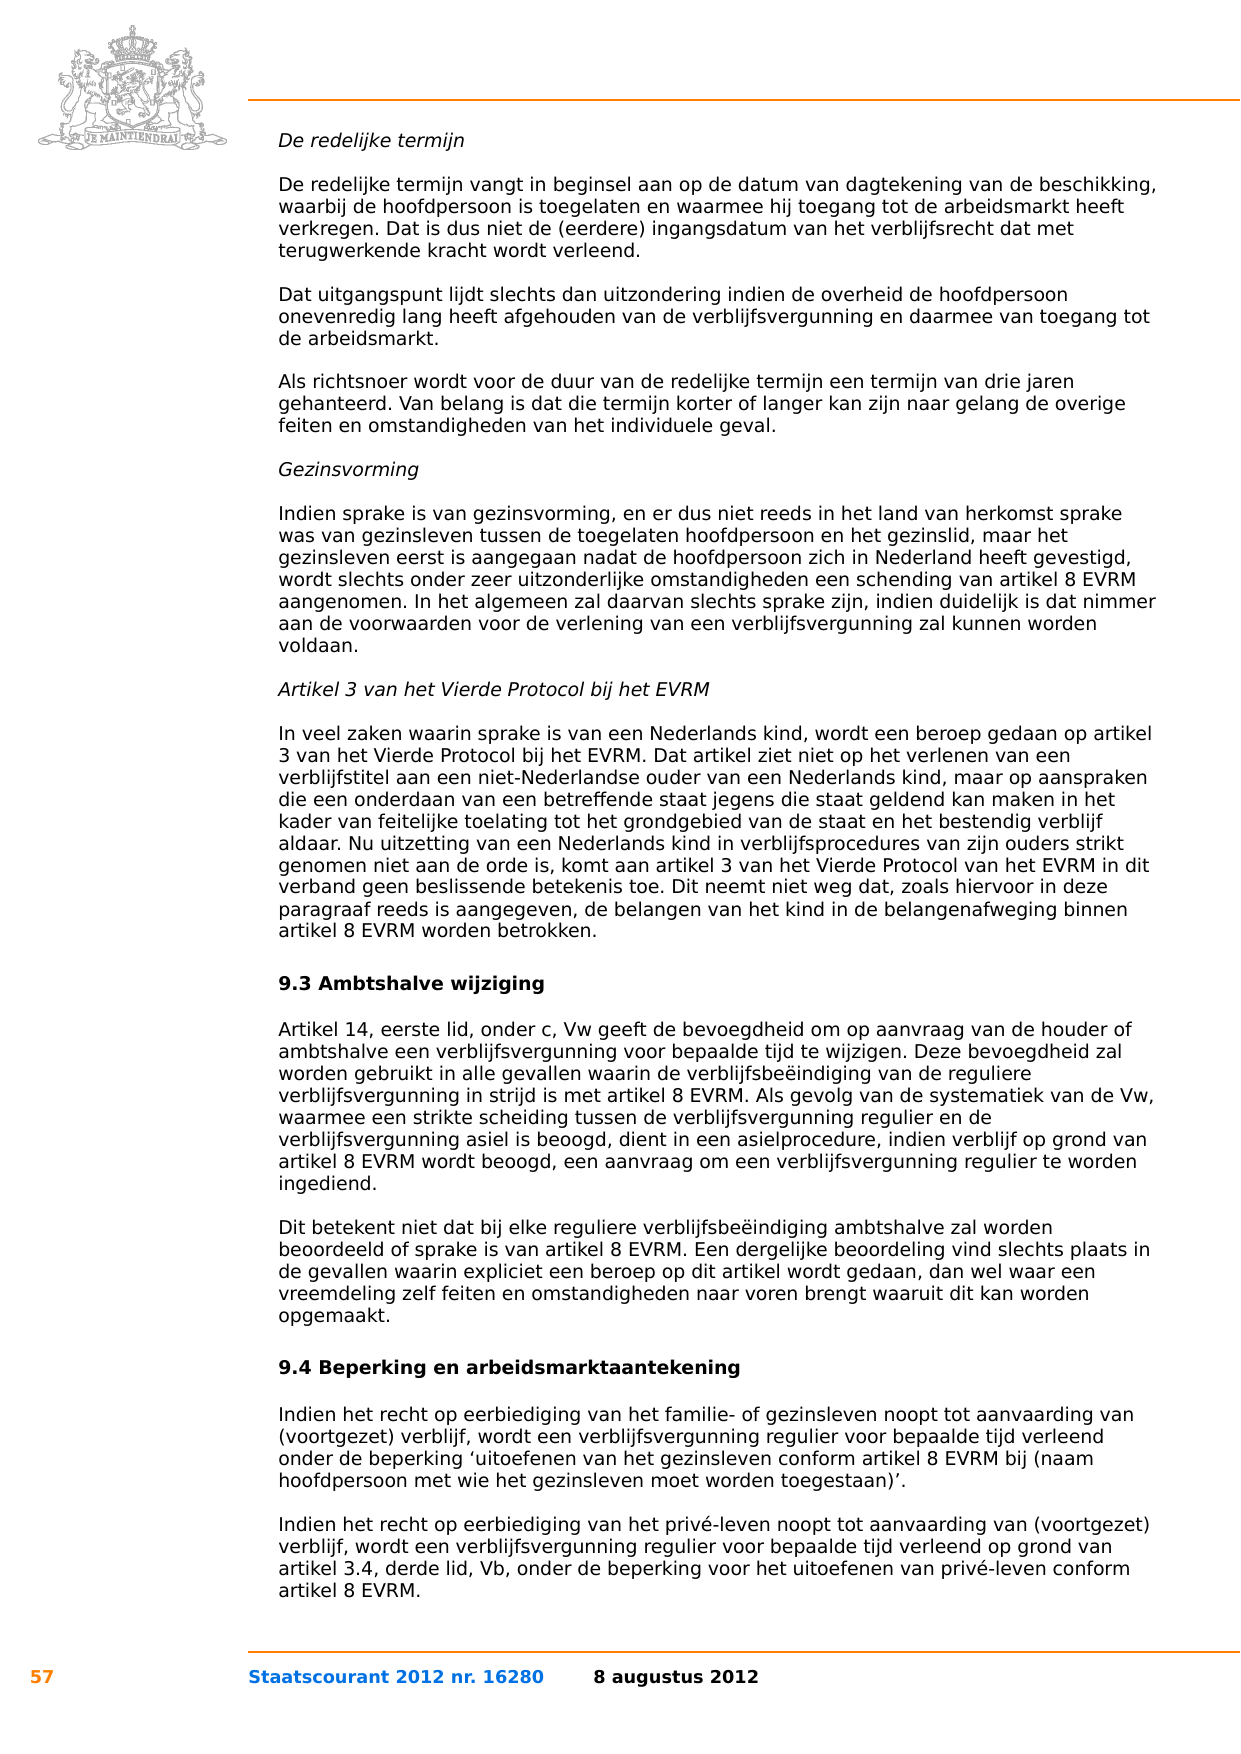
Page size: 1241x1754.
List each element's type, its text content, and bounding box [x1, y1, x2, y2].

text Indien het recht op eerbiediging van het privé-leven noopt tot aanvaarding van (voortgezet) verblijf, wordt een verblijfsvergunning regulier voor bepaalde tijd verleend op grond van artikel 3.4, derde lid, Vb, onder de beperking voor het uitoefenen van privé-leven conform artikel 8 EVRM. [278, 1514, 1163, 1602]
subtitle Artikel 3 van het Vierde Protocol bij het EVRM [278, 679, 1163, 701]
text Indien het recht op eerbiediging van het familie- of gezinsleven noopt tot aanvaarding van (voortgezet) verblijf, wordt een verblijfsvergunning regulier voor bepaalde tijd verleend onder de beperking ‘uitoefenen van het gezinsleven conform artikel 8 EVRM bij (naam hoofdpersoon met wie het gezinsleven moet worden toegestaan)’. [278, 1404, 1163, 1492]
text De redelijke termijn vangt in beginsel aan op de datum van dagtekening van de beschikking, waarbij de hoofdpersoon is toegelaten en waarmee hij toegang tot de arbeidsmarkt heeft verkregen. Dat is dus niet de (eerdere) ingangsdatum van het verblijfsrecht dat met terugwerkende kracht wordt verleend. [278, 174, 1163, 262]
subtitle 9.3 Ambtshalve wijziging [278, 972, 1163, 994]
text Indien sprake is van gezinsvorming, en er dus niet reeds in het land van herkomst sprake was van gezinsleven tussen de toegelaten hoofdpersoon en het gezinslid, maar het gezinsleven eerst is aangegaan nadat de hoofdpersoon zich in Nederland heeft gevestigd, wordt slechts onder zeer uitzonderlijke omstandigheden een schending van artikel 8 EVRM aangenomen. In het algemeen zal daarvan slechts sprake zijn, indien duidelijk is dat nimmer aan de voorwaarden voor de verlening van een verblijfsvergunning zal kunnen worden voldaan. [278, 503, 1163, 657]
text Als richtsnoer wordt voor de duur van de redelijke termijn een termijn van drie jaren gehanteerd. Van belang is dat die termijn korter of langer kan zijn naar gelang de overige feiten en omstandigheden van het individuele geval. [278, 371, 1163, 437]
subtitle 9.4 Beperking en arbeidsmarktaantekening [278, 1357, 1163, 1379]
text In veel zaken waarin sprake is van een Nederlands kind, wordt een beroep gedaan op artikel 3 van het Vierde Protocol bij het EVRM. Dat artikel ziet niet op het verlenen van een verblijfstitel aan een niet-Nederlandse ouder van een Nederlands kind, maar op aanspraken die een onderdaan van een betreffende staat jegens die staat geldend kan maken in het kader van feitelijke toelating tot het grondgebied van de staat en het bestendig verblijf aldaar. Nu uitzetting van een Nederlands kind in verblijfsprocedures van zijn ouders strikt genomen niet aan de orde is, komt aan artikel 3 van het Vierde Protocol van het EVRM in dit verband geen beslissende betekenis toe. Dit neemt niet weg dat, zoals hiervoor in deze paragraaf reeds is aangegeven, de belangen van het kind in de belangenafweging binnen artikel 8 EVRM worden betrokken. [278, 723, 1163, 942]
subtitle De redelijke termijn [278, 130, 1163, 152]
subtitle Gezinsvorming [278, 459, 1163, 481]
text Dit betekent niet dat bij elke reguliere verblijfsbeëindiging ambtshalve zal worden beoordeeld of sprake is van artikel 8 EVRM. Een dergelijke beoordeling vind slechts plaats in de gevallen waarin expliciet een beroep op dit artikel wordt gedaan, dan wel waar een vreemdeling zelf feiten en omstandigheden naar voren brengt waaruit dit kan worden opgemaakt. [278, 1217, 1163, 1327]
text Dat uitgangspunt lijdt slechts dan uitzondering indien de overheid de hoofdpersoon onevenredig lang heeft afgehouden van de verblijfsvergunning en daarmee van toegang tot de arbeidsmarkt. [278, 283, 1163, 349]
picture [38, 25, 227, 150]
text Artikel 14, eerste lid, onder c, Vw geeft de bevoegdheid om op aanvraag van de houder of ambtshalve een verblijfsvergunning voor bepaalde tijd te wijzigen. Deze bevoegdheid zal worden gebruikt in alle gevallen waarin de verblijfsbeëindiging van de reguliere verblijfsvergunning in strijd is met artikel 8 EVRM. Als gevolg van de systematiek van de Vw, waarmee een strikte scheiding tussen de verblijfsvergunning regulier en de verblijfsvergunning asiel is beoogd, dient in een asielprocedure, indien verblijf op grond van artikel 8 EVRM wordt beoogd, een aanvraag om een verblijfsvergunning regulier te worden ingediend. [278, 1019, 1163, 1195]
